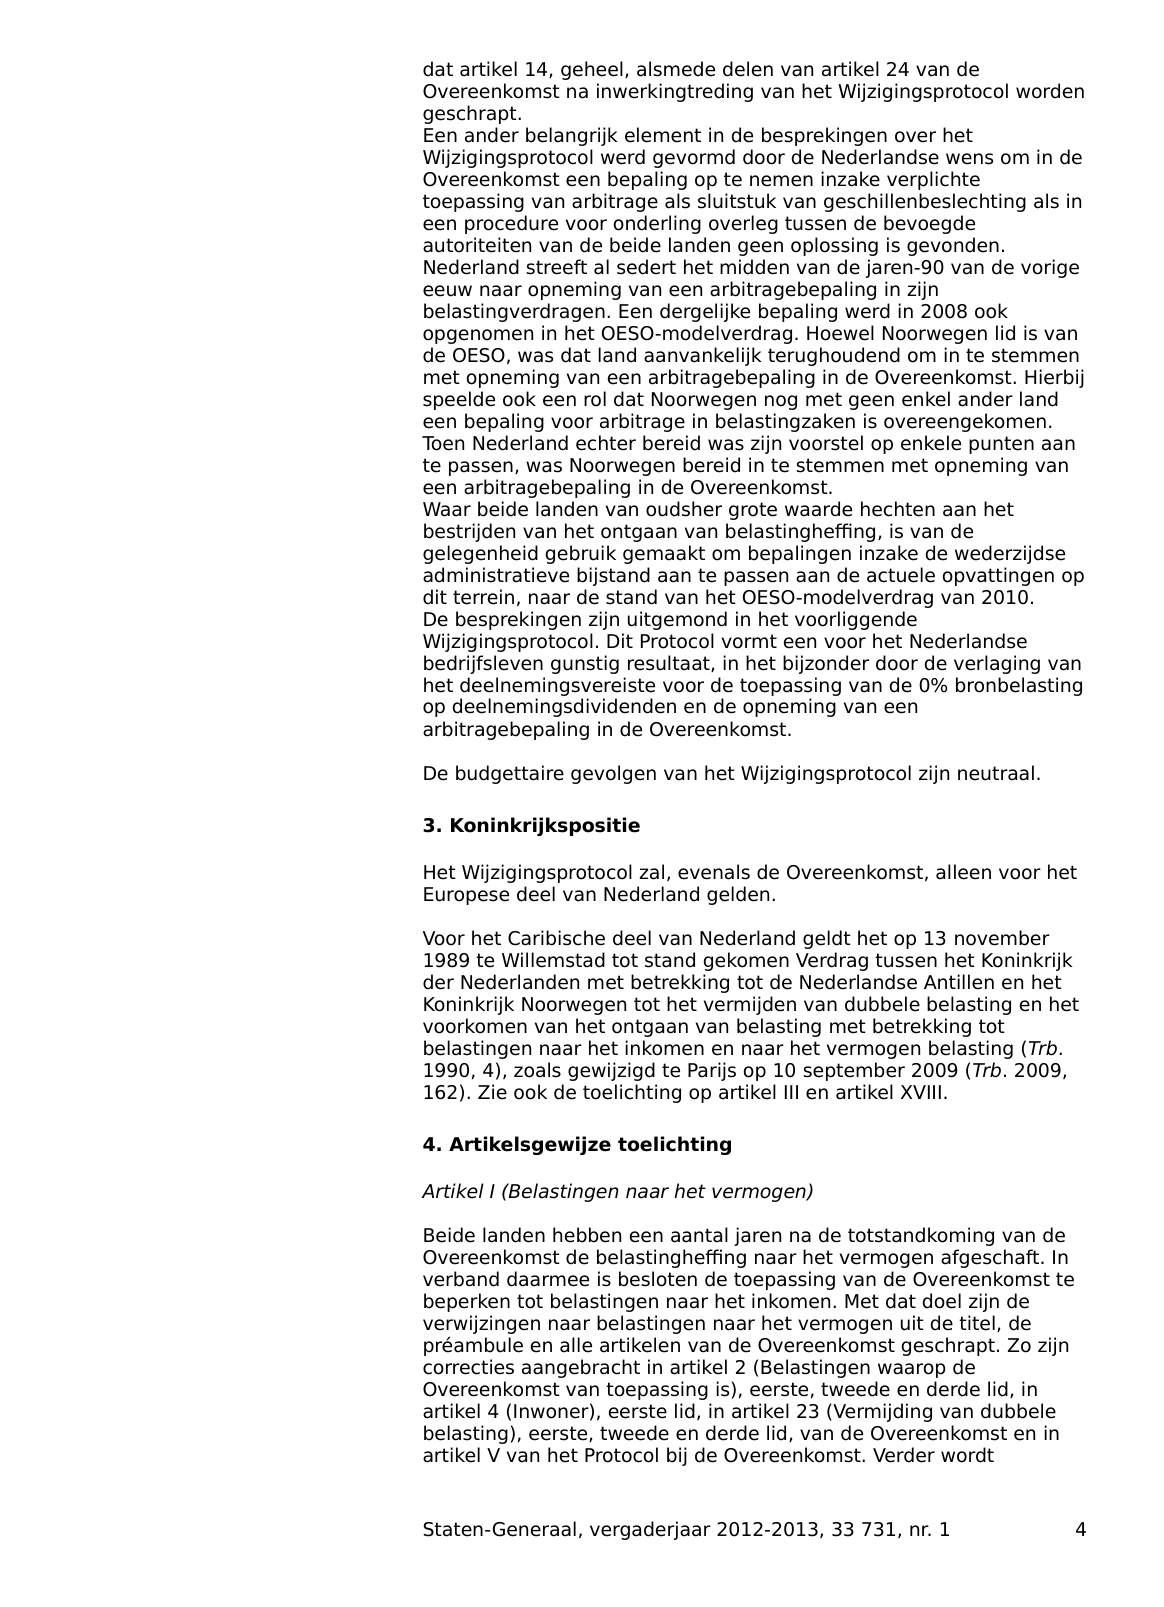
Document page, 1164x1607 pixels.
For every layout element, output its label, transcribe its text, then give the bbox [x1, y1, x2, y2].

text Beide landen hebben een aantal jaren na de totstandkoming van de Overeenkomst de belastingheffing naar het vermogen afgeschaft. In verband daarmee is besloten de toepassing van de Overeenkomst te beperken tot belastingen naar het inkomen. Met dat doel zijn de verwijzingen naar belastingen naar het vermogen uit de titel, de préambule en alle artikelen van de Overeenkomst geschrapt. Zo zijn correcties aangebracht in artikel 2 (Belastingen waarop de Overeenkomst van toepassing is), eerste, tweede en derde lid, in artikel 4 (Inwoner), eerste lid, in artikel 23 (Vermijding van dubbele belasting), eerste, tweede en derde lid, van de Overeenkomst en in artikel V van het Protocol bij de Overeenkomst. Verder wordt [422, 1225, 1087, 1466]
text dat artikel 14, geheel, alsmede delen van artikel 24 van de Overeenkomst na inwerkingtreding van het Wijzigingsprotocol worden geschrapt. [422, 59, 1087, 125]
text De budgettaire gevolgen van het Wijzigingsprotocol zijn neutraal. [422, 763, 1087, 784]
subtitle 4. Artikelsgewijze toelichting [422, 1133, 1087, 1156]
subtitle 3. Koninkrijkspositie [422, 814, 1087, 837]
text De besprekingen zijn uitgemond in het voorliggende Wijzigingsprotocol. Dit Protocol vormt een voor het Nederlandse bedrijfsleven gunstig resultaat, in het bijzonder door de verlaging van het deelnemingsvereiste voor de toepassing van de 0% bronbelasting op deelnemingsdividenden en de opneming van een arbitragebepaling in de Overeenkomst. [422, 608, 1087, 740]
subtitle Artikel I (Belastingen naar het vermogen) [422, 1181, 1087, 1202]
text Voor het Caribische deel van Nederland geldt het op 13 november 1989 te Willemstad tot stand gekomen Verdrag tussen het Koninkrijk der Nederlanden met betrekking tot de Nederlandse Antillen en het Koninkrijk Noorwegen tot het vermijden van dubbele belasting en het voorkomen van het ontgaan van belasting met betrekking tot belastingen naar het inkomen en naar het vermogen belasting (Trb. 1990, 4), zoals gewijzigd te Parijs op 10 september 2009 (Trb. 2009, 162). Zie ook de toelichting op artikel III en artikel XVIII. [422, 928, 1087, 1103]
text Een ander belangrijk element in de besprekingen over het Wijzigingsprotocol werd gevormd door de Nederlandse wens om in de Overeenkomst een bepaling op te nemen inzake verplichte toepassing van arbitrage als sluitstuk van geschillenbeslechting als in een procedure voor onderling overleg tussen de bevoegde autoriteiten van de beide landen geen oplossing is gevonden. Nederland streeft al sedert het midden van de jaren-90 van de vorige eeuw naar opneming van een arbitragebepaling in zijn belastingverdragen. Een dergelijke bepaling werd in 2008 ook opgenomen in het OESO-modelverdrag. Hoewel Noorwegen lid is van de OESO, was dat land aanvankelijk terughoudend om in te stemmen met opneming van een arbitragebepaling in de Overeenkomst. Hierbij speelde ook een rol dat Noorwegen nog met geen enkel ander land een bepaling voor arbitrage in belastingzaken is overeengekomen. Toen Nederland echter bereid was zijn voorstel op enkele punten aan te passen, was Noorwegen bereid in te stemmen met opneming van een arbitragebepaling in de Overeenkomst. [422, 125, 1087, 499]
text Waar beide landen van oudsher grote waarde hechten aan het bestrijden van het ontgaan van belastingheffing, is van de gelegenheid gebruik gemaakt om bepalingen inzake de wederzijdse administratieve bijstand aan te passen aan de actuele opvattingen op dit terrein, naar de stand van het OESO-modelverdrag van 2010. [422, 499, 1087, 608]
text Het Wijzigingsprotocol zal, evenals de Overeenkomst, alleen voor het Europese deel van Nederland gelden. [422, 862, 1087, 906]
